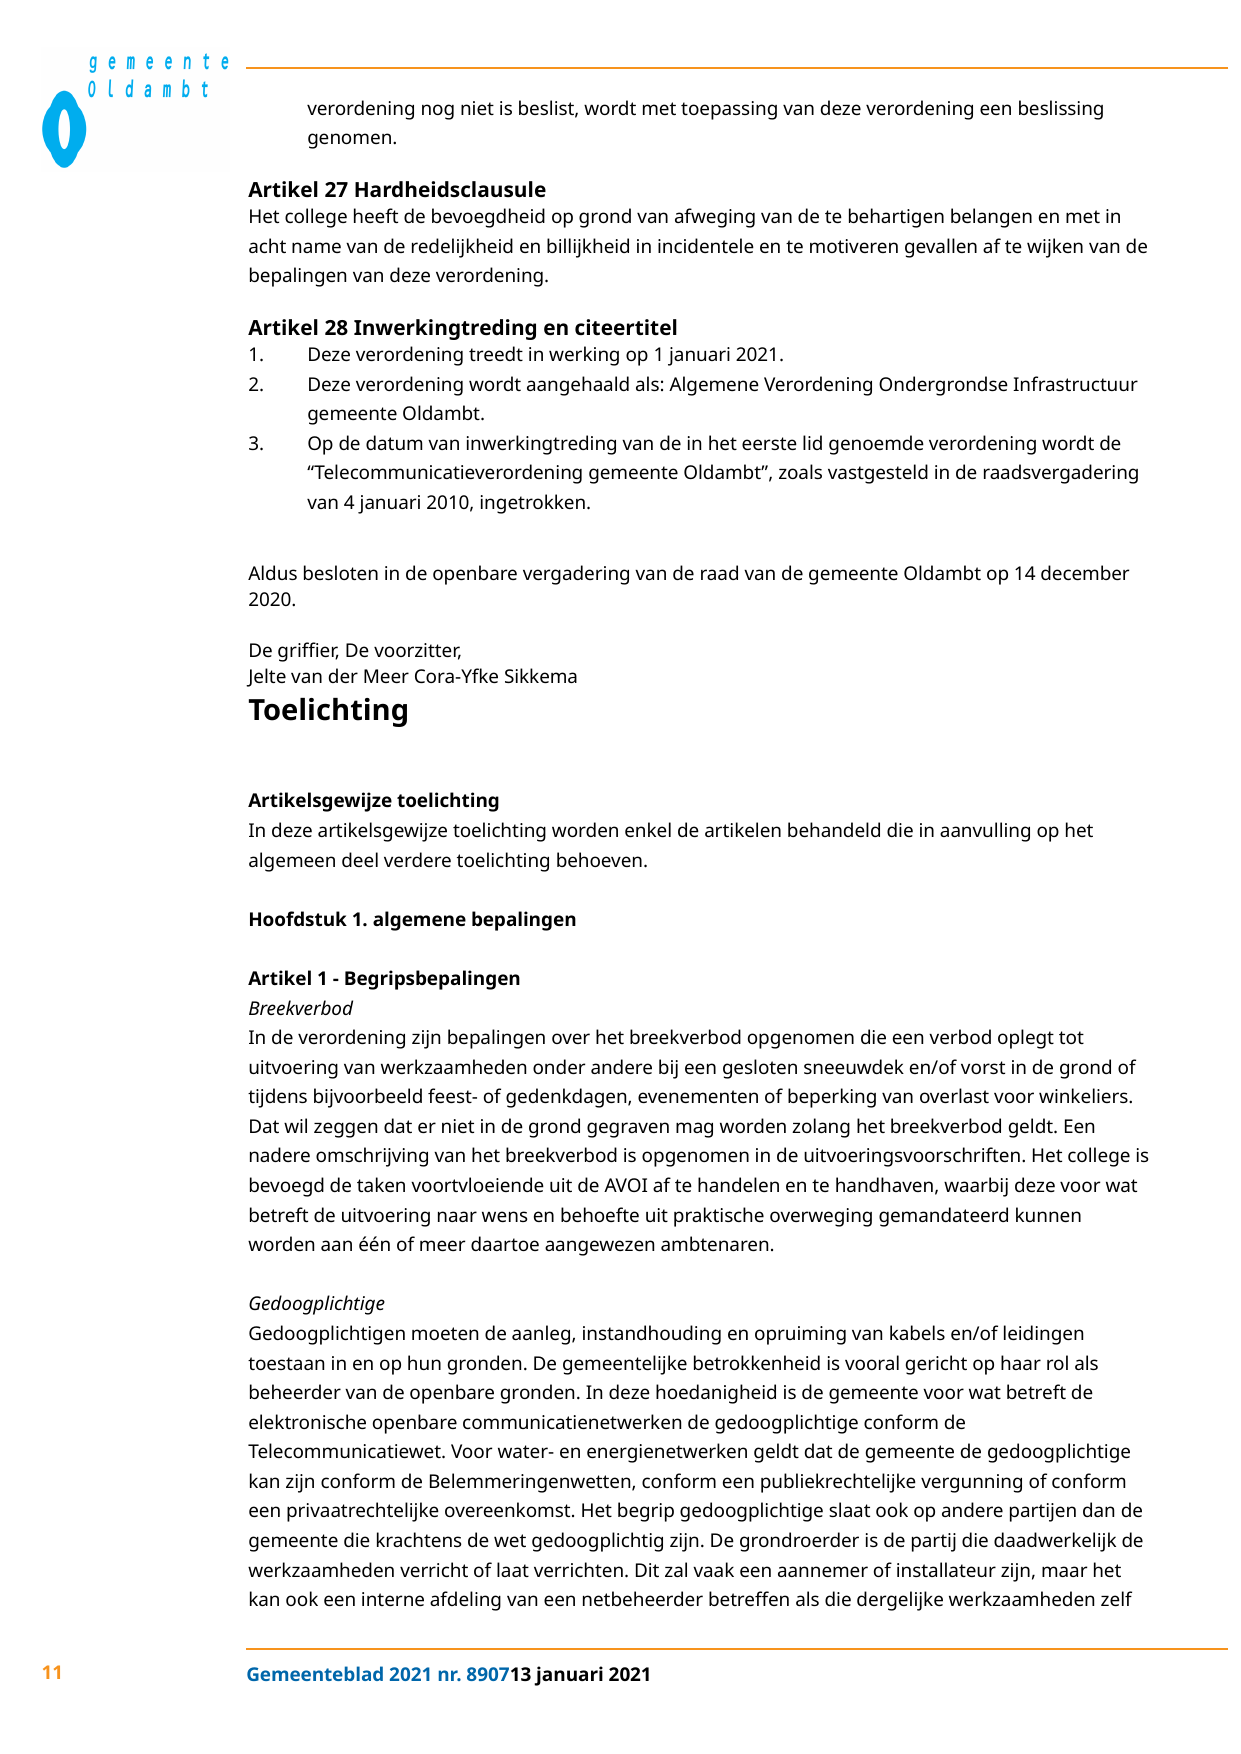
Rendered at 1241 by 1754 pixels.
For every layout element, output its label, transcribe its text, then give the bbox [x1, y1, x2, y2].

text De griffier, De voorzitter, [248, 638, 1152, 663]
text Hoofdstuk 1. algemene bepalingen [248, 906, 1152, 932]
text Artikel 1 - Begripsbepalingen [248, 965, 1152, 991]
list verordening nog niet is beslist, wordt met toepassing van deze verordening een beslissing genomen. [248, 95, 1152, 150]
list Op de datum van inwerkingtreding van de in het eerste lid genoemde verordening wordt de “Telecommunicatieverordening gemeente Oldambt”, zoals vastgesteld in de raadsvergadering van 4 januari 2010, ingetrokken. [248, 430, 1152, 515]
text Artikel 27 Hardheidsclausule [248, 175, 1152, 203]
text In deze artikelsgewijze toelichting worden enkel de artikelen behandeld die in aanvulling op het algemeen deel verdere toelichting behoeven. [248, 817, 1152, 872]
text Artikel 28 Inwerkingtreding en citeertitel [248, 313, 1152, 341]
list Deze verordening wordt aangehaald als: Algemene Verordening Ondergrondse Infrastructuur gemeente Oldambt. [248, 371, 1152, 426]
text Toelichting [248, 689, 1152, 729]
list Deze verordening treedt in werking op 1 januari 2021. [248, 341, 1152, 367]
picture [41, 47, 231, 172]
text In de verordening zijn bepalingen over het breekverbod opgenomen die een verbod oplegt tot uitvoering van werkzaamheden onder andere bij een gesloten sneeuwdek en/of vorst in de grond of tijdens bijvoorbeeld feest- of gedenkdagen, evenementen of beperking van overlast voor winkeliers. Dat wil zeggen dat er niet in de grond gegraven mag worden zolang het breekverbod geldt. Een nadere omschrijving van het breekverbod is opgenomen in de uitvoeringsvoorschriften. Het college is bevoegd de taken voortvloeiende uit de AVOI af te handelen en te handhaven, waarbij deze voor wat betreft de uitvoering naar wens en behoefte uit praktische overweging gemandateerd kunnen worden aan één of meer daartoe aangewezen ambtenaren. [248, 1024, 1152, 1257]
text Breekverbod [248, 995, 1152, 1020]
text Aldus besloten in de openbare vergadering van de raad van de gemeente Oldambt op 14 december 2020. [248, 561, 1152, 612]
text Jelte van der Meer Cora-Yfke Sikkema [248, 663, 1152, 689]
text Gedoogplichtigen moeten de aanleg, instandhouding en opruiming van kabels en/of leidingen toestaan in en op hun gronden. De gemeentelijke betrokkenheid is vooral gericht op haar rol als beheerder van de openbare gronden. In deze hoedanigheid is de gemeente voor wat betreft de elektronische openbare communicatienetwerken de gedoogplichtige conform de Telecommunicatiewet. Voor water- en energienetwerken geldt dat de gemeente de gedoogplichtige kan zijn conform de Belemmeringenwetten, conform een publiekrechtelijke vergunning of conform een privaatrechtelijke overeenkomst. Het begrip gedoogplichtige slaat ook op andere partijen dan de gemeente die krachtens de wet gedoogplichtig zijn. De grondroerder is de partij die daadwerkelijk de werkzaamheden verricht of laat verrichten. Dit zal vaak een aannemer of installateur zijn, maar het kan ook een interne afdeling van een netbeheerder betreffen als die dergelijke werkzaamheden zelf [248, 1320, 1152, 1612]
text Het college heeft de bevoegdheid op grond van afweging van de te behartigen belangen en met in acht name van de redelijkheid en billijkheid in incidentele en te motiveren gevallen af te wijken van de bepalingen van deze verordening. [248, 203, 1152, 288]
text Artikelsgewijze toelichting [248, 788, 1152, 813]
text Gedoogplichtige [248, 1291, 1152, 1316]
